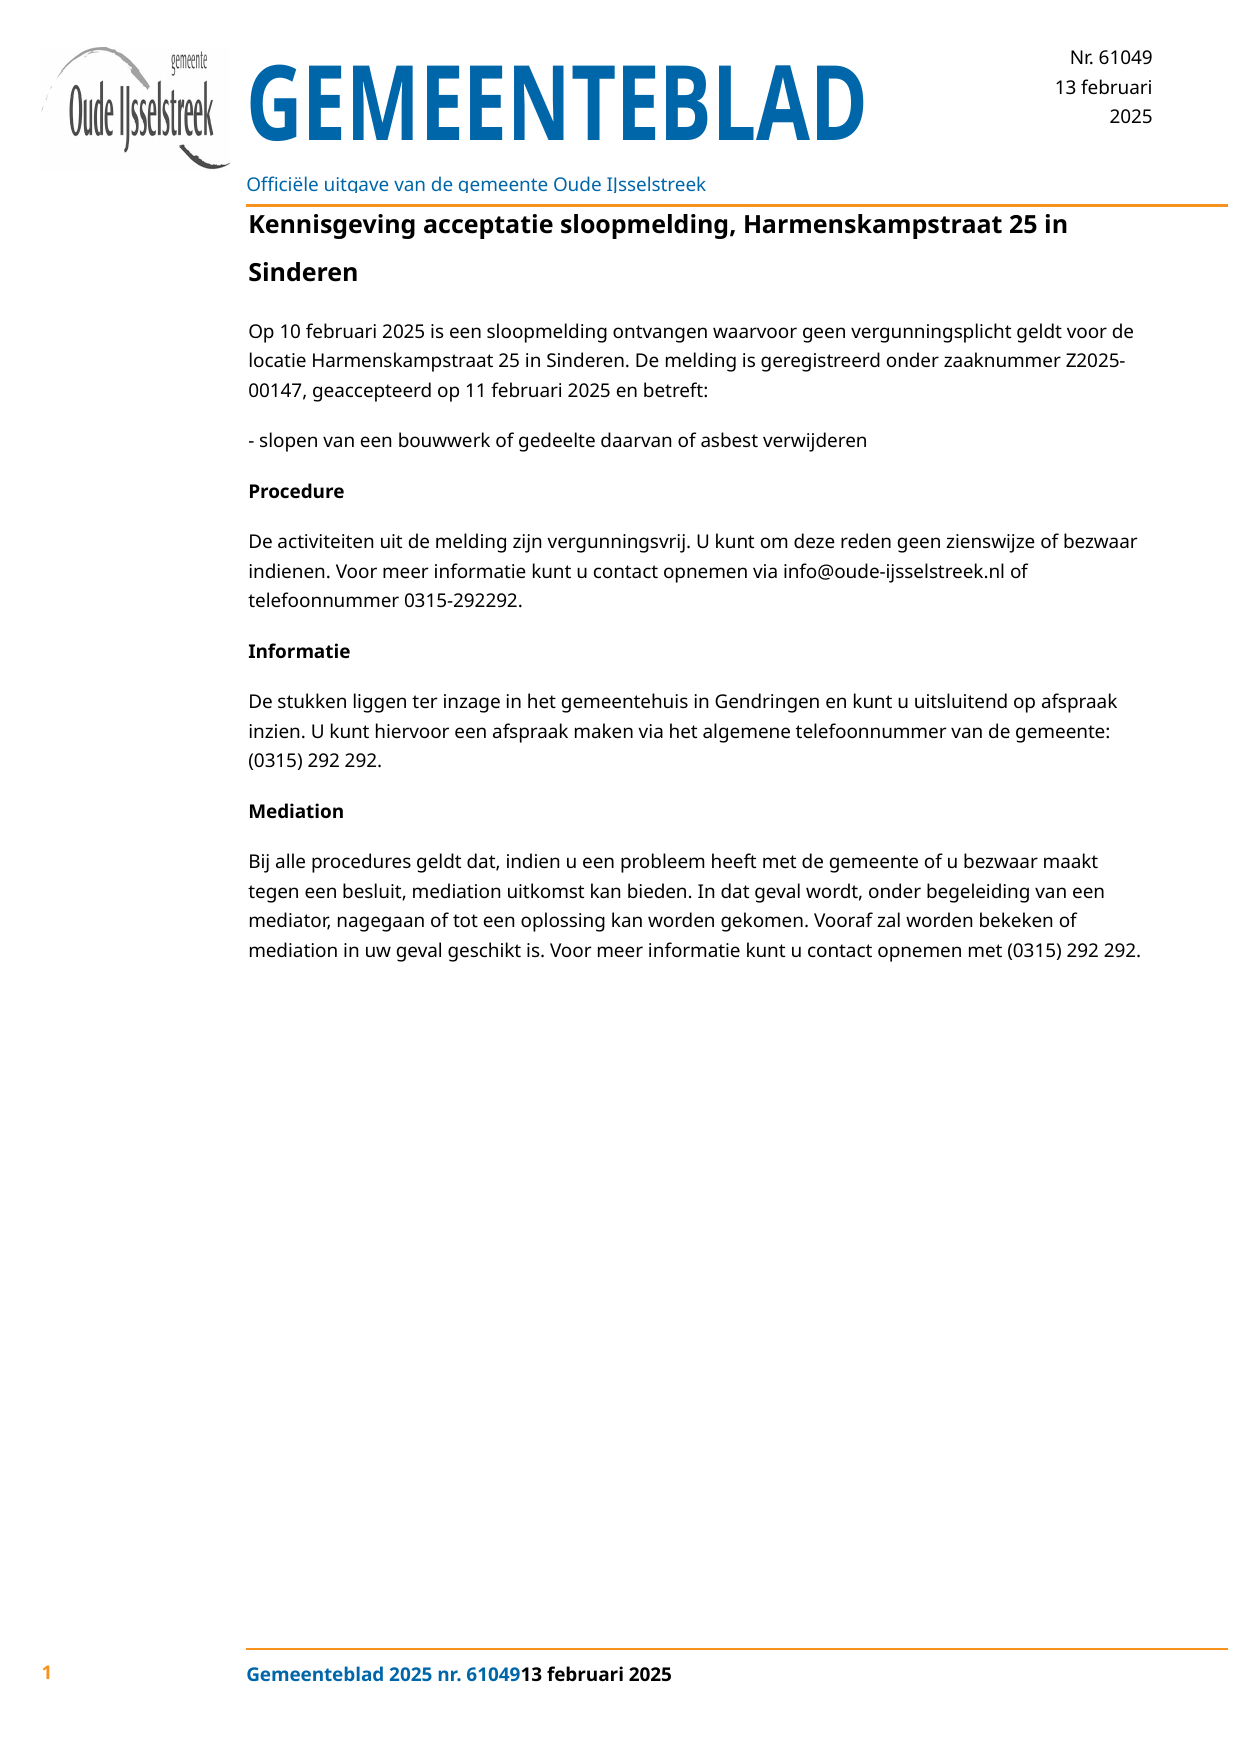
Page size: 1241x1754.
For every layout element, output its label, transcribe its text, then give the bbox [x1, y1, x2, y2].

text Kennisgeving acceptatie sloopmelding, Harmenskampstraat 25 in Sinderen [248, 207, 1152, 288]
text Mediation [248, 798, 1152, 824]
text - slopen van een bouwwerk of gedeelte daarvan of asbest verwijderen [248, 427, 1152, 453]
text Informatie [248, 638, 1152, 664]
text Procedure [248, 478, 1152, 504]
text Op 10 februari 2025 is een sloopmelding ontvangen waarvoor geen vergunningsplicht geldt voor de locatie Harmenskampstraat 25 in Sinderen. De melding is geregistreerd onder zaaknummer Z2025-00147, geaccepteerd op 11 februari 2025 en betreft: [248, 318, 1152, 403]
picture [41, 47, 231, 172]
text De stukken liggen ter inzage in het gemeentehuis in Gendringen en kunt u uitsluitend op afspraak inzien. U kunt hiervoor een afspraak maken via het algemene telefoonnummer van de gemeente: (0315) 292 292. [248, 688, 1152, 773]
text De activiteiten uit de melding zijn vergunningsvrij. U kunt om deze reden geen zienswijze of bezwaar indienen. Voor meer informatie kunt u contact opnemen via info@oude-ijsselstreek.nl of telefoonnummer 0315-292292. [248, 528, 1152, 613]
text Bij alle procedures geldt dat, indien u een probleem heeft met de gemeente of u bezwaar maakt tegen een besluit, mediation uitkomst kan bieden. In dat geval wordt, onder begeleiding van een mediator, nagegaan of tot een oplossing kan worden gekomen. Vooraf zal worden bekeken of mediation in uw geval geschikt is. Voor meer informatie kunt u contact opnemen met (0315) 292 292. [248, 848, 1152, 963]
